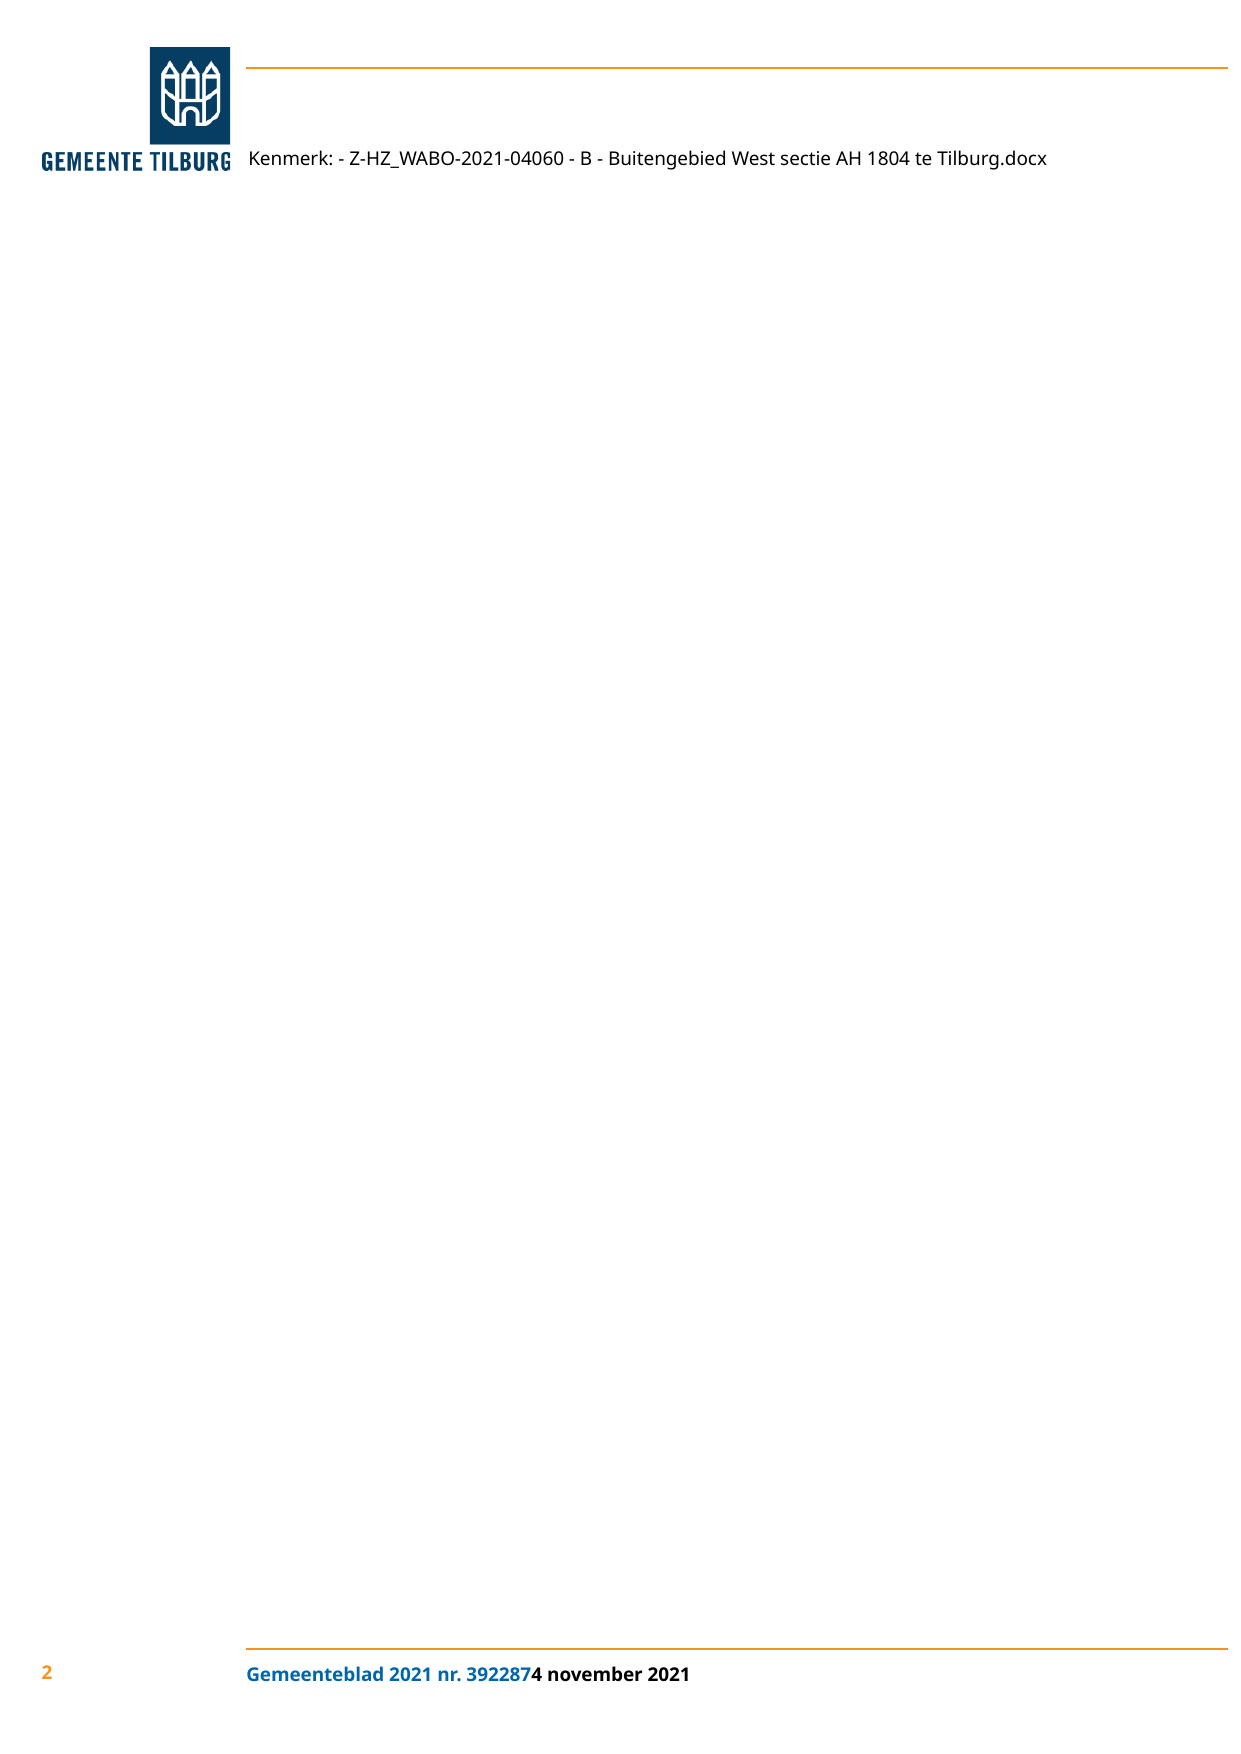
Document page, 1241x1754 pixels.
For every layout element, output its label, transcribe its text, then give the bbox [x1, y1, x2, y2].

picture [41, 47, 231, 172]
text Kenmerk: - Z-HZ_WABO-2021-04060 - B - Buitengebied West sectie AH 1804 te Tilburg.docx [248, 145, 1152, 171]
